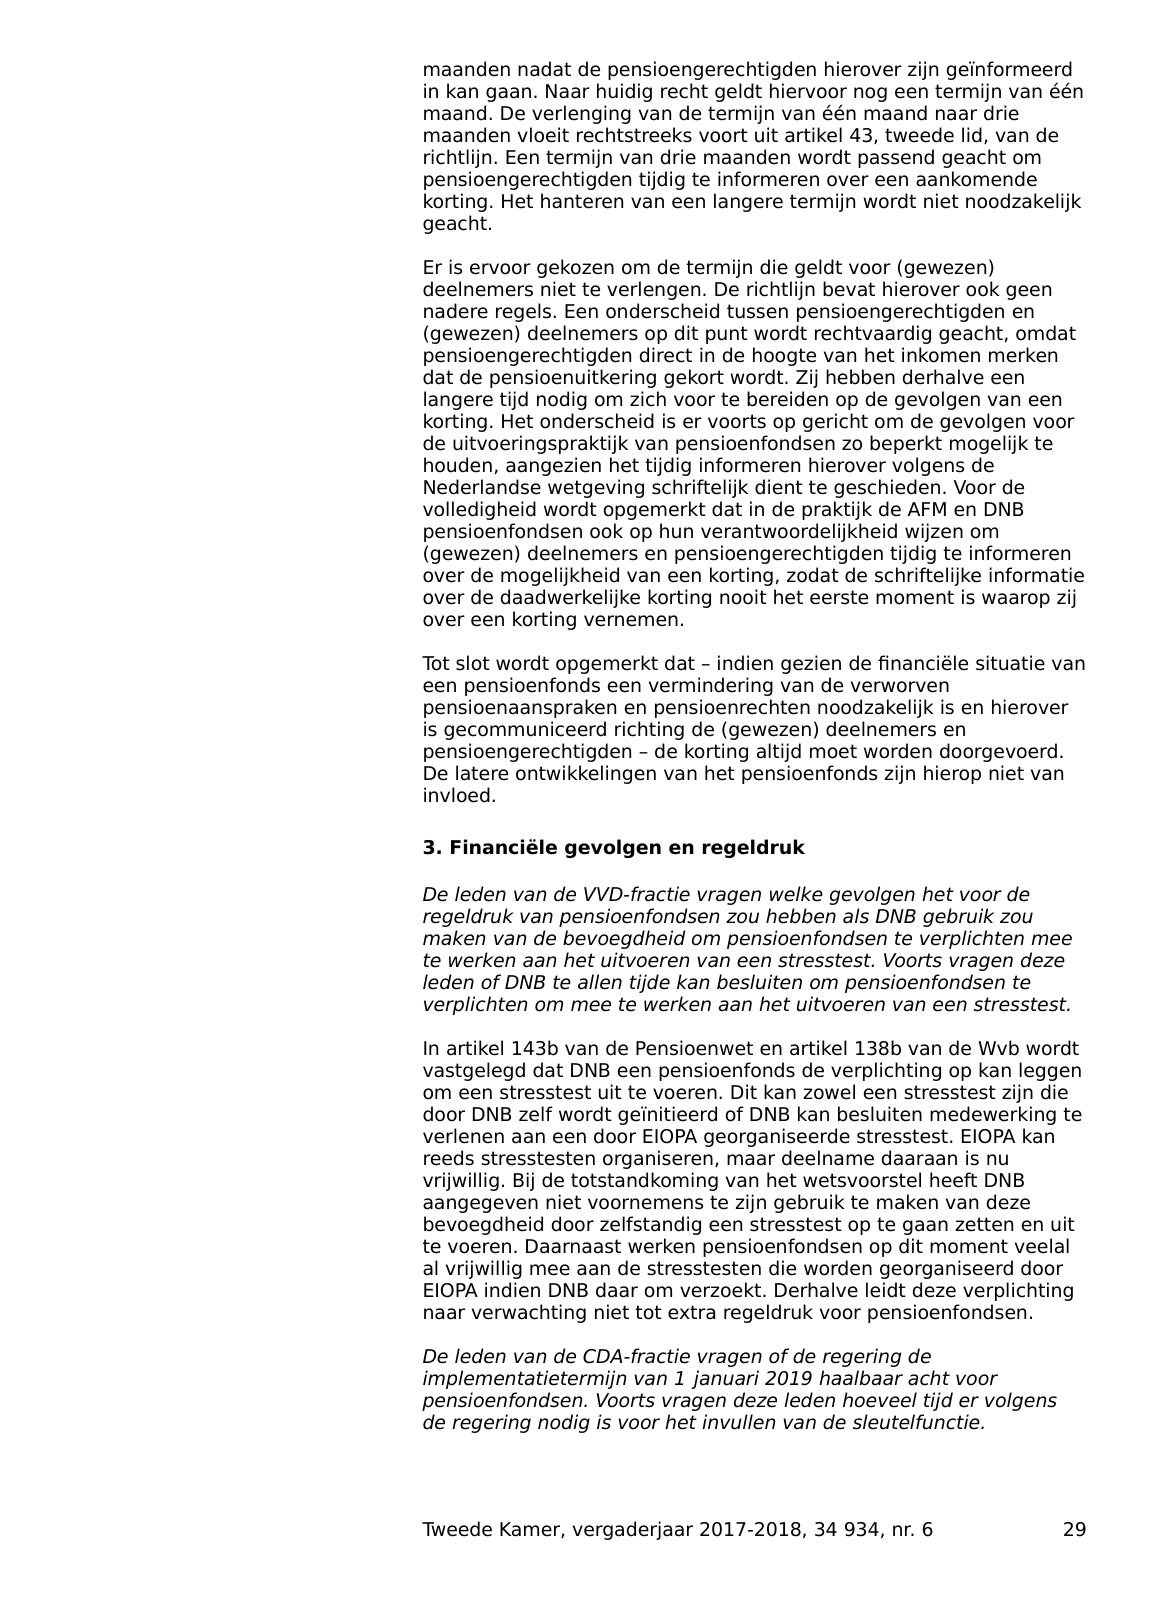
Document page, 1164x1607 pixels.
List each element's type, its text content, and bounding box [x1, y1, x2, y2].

text Er is ervoor gekozen om de termijn die geldt voor (gewezen) deelnemers niet te verlengen. De richtlijn bevat hierover ook geen nadere regels. Een onderscheid tussen pensioengerechtigden en (gewezen) deelnemers op dit punt wordt rechtvaardig geacht, omdat pensioengerechtigden direct in de hoogte van het inkomen merken dat de pensioenuitkering gekort wordt. Zij hebben derhalve een langere tijd nodig om zich voor te bereiden op de gevolgen van een korting. Het onderscheid is er voorts op gericht om de gevolgen voor de uitvoeringspraktijk van pensioenfondsen zo beperkt mogelijk te houden, aangezien het tijdig informeren hierover volgens de Nederlandse wetgeving schriftelijk dient te geschieden. Voor de volledigheid wordt opgemerkt dat in de praktijk de AFM en DNB pensioenfondsen ook op hun verantwoordelijkheid wijzen om (gewezen) deelnemers en pensioengerechtigden tijdig te informeren over de mogelijkheid van een korting, zodat de schriftelijke informatie over de daadwerkelijke korting nooit het eerste moment is waarop zij over een korting vernemen. [422, 257, 1087, 631]
text Tot slot wordt opgemerkt dat – indien gezien de financiële situatie van een pensioenfonds een vermindering van de verworven pensioenaanspraken en pensioenrechten noodzakelijk is en hierover is gecommuniceerd richting de (gewezen) deelnemers en pensioengerechtigden – de korting altijd moet worden doorgevoerd. De latere ontwikkelingen van het pensioenfonds zijn hierop niet van invloed. [422, 653, 1087, 807]
text De leden van de CDA-fractie vragen of de regering de implementatietermijn van 1 januari 2019 haalbaar acht voor pensioenfondsen. Voorts vragen deze leden hoeveel tijd er volgens de regering nodig is voor het invullen van de sleutelfunctie. [422, 1346, 1087, 1434]
text In artikel 143b van de Pensioenwet en artikel 138b van de Wvb wordt vastgelegd dat DNB een pensioenfonds de verplichting op kan leggen om een stresstest uit te voeren. Dit kan zowel een stresstest zijn die door DNB zelf wordt geïnitieerd of DNB kan besluiten medewerking te verlenen aan een door EIOPA georganiseerde stresstest. EIOPA kan reeds stresstesten organiseren, maar deelname daaraan is nu vrijwillig. Bij de totstandkoming van het wetsvoorstel heeft DNB aangegeven niet voornemens te zijn gebruik te maken van deze bevoegdheid door zelfstandig een stresstest op te gaan zetten en uit te voeren. Daarnaast werken pensioenfondsen op dit moment veelal al vrijwillig mee aan de stresstesten die worden georganiseerd door EIOPA indien DNB daar om verzoekt. Derhalve leidt deze verplichting naar verwachting niet tot extra regeldruk voor pensioenfondsen. [422, 1038, 1087, 1323]
text De leden van de VVD-fractie vragen welke gevolgen het voor de regeldruk van pensioenfondsen zou hebben als DNB gebruik zou maken van de bevoegdheid om pensioenfondsen te verplichten mee te werken aan het uitvoeren van een stresstest. Voorts vragen deze leden of DNB te allen tijde kan besluiten om pensioenfondsen te verplichten om mee te werken aan het uitvoeren van een stresstest. [422, 884, 1087, 1016]
subtitle 3. Financiële gevolgen en regeldruk [422, 837, 1087, 859]
text maanden nadat de pensioengerechtigden hierover zijn geïnformeerd in kan gaan. Naar huidig recht geldt hiervoor nog een termijn van één maand. De verlenging van de termijn van één maand naar drie maanden vloeit rechtstreeks voort uit artikel 43, tweede lid, van de richtlijn. Een termijn van drie maanden wordt passend geacht om pensioengerechtigden tijdig te informeren over een aankomende korting. Het hanteren van een langere termijn wordt niet noodzakelijk geacht. [422, 59, 1087, 235]
